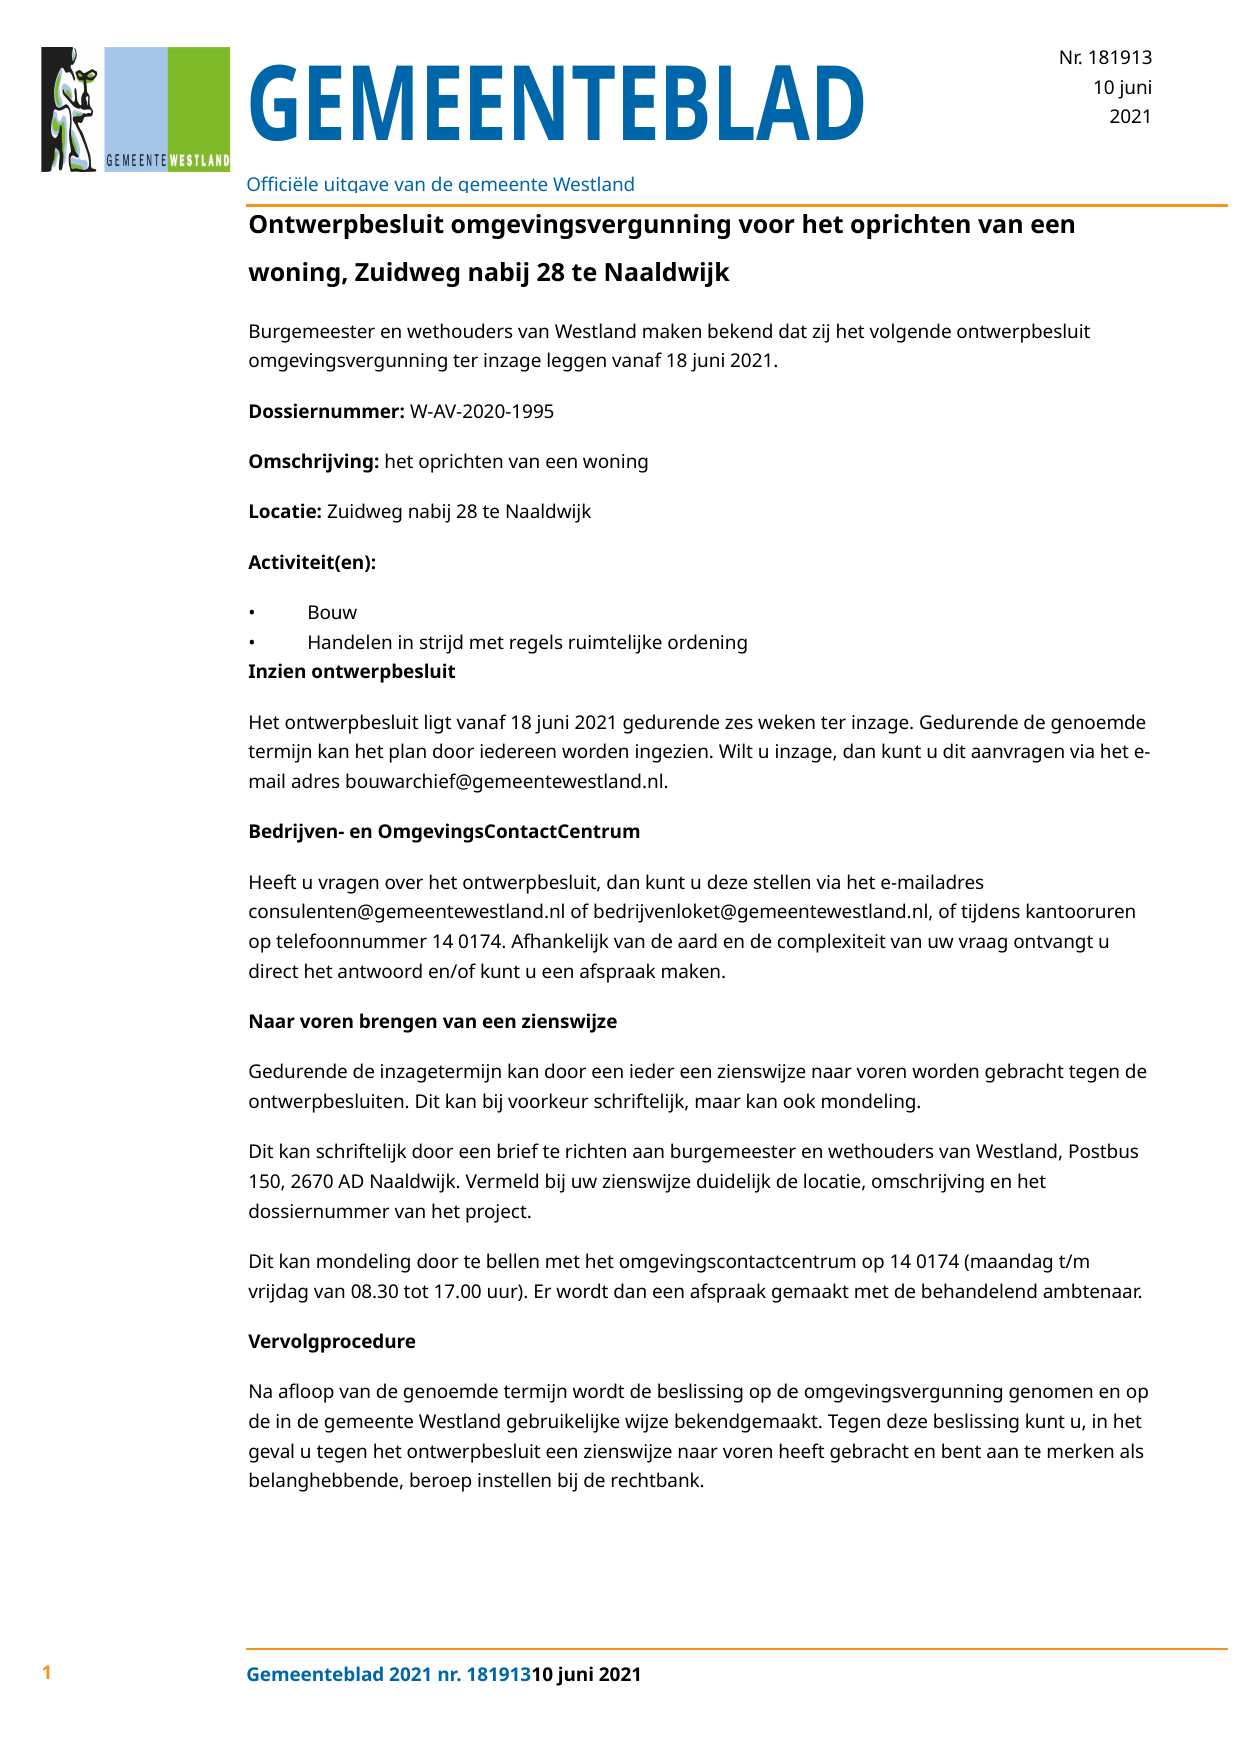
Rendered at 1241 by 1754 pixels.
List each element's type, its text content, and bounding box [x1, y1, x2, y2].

text Dit kan mondeling door te bellen met het omgevingscontactcentrum op 14 0174 (maandag t/m vrijdag van 08.30 tot 17.00 uur). Er wordt dan een afspraak gemaakt met de behandelend ambtenaar. [248, 1248, 1152, 1304]
text Locatie: Zuidweg nabij 28 te Naaldwijk [248, 499, 1152, 524]
text Het ontwerpbesluit ligt vanaf 18 juni 2021 gedurende zes weken ter inzage. Gedurende de genoemde termijn kan het plan door iedereen worden ingezien. Wilt u inzage, dan kunt u dit aanvragen via het e-mail adres bouwarchief@gemeentewestland.nl. [248, 709, 1152, 794]
text Inzien ontwerpbesluit [248, 659, 1152, 684]
text Omschrijving: het oprichten van een woning [248, 448, 1152, 474]
text Activiteit(en): [248, 549, 1152, 575]
text Naar voren brengen van een zienswijze [248, 1008, 1152, 1034]
text Dit kan schriftelijk door een brief te richten aan burgemeester en wethouders van Westland, Postbus 150, 2670 AD Naaldwijk. Vermeld bij uw zienswijze duidelijk de locatie, omschrijving en het dossiernummer van het project. [248, 1139, 1152, 1224]
text Ontwerpbesluit omgevingsvergunning voor het oprichten van een woning, Zuidweg nabij 28 te Naaldwijk [248, 207, 1152, 288]
text Bedrijven- en OmgevingsContactCentrum [248, 819, 1152, 844]
text Burgemeester en wethouders van Westland maken bekend dat zij het volgende ontwerpbesluit omgevingsvergunning ter inzage leggen vanaf 18 juni 2021. [248, 318, 1152, 373]
text Gedurende de inzagetermijn kan door een ieder een zienswijze naar voren worden gebracht tegen de ontwerpbesluiten. Dit kan bij voorkeur schriftelijk, maar kan ook mondeling. [248, 1059, 1152, 1114]
text Vervolgprocedure [248, 1328, 1152, 1354]
text Dossiernummer: W-AV-2020-1995 [248, 398, 1152, 424]
list Bouw [248, 599, 1152, 625]
text Na afloop van de genoemde termijn wordt de beslissing op de omgevingsvergunning genomen en op de in de gemeente Westland gebruikelijke wijze bekendgemaakt. Tegen deze beslissing kunt u, in het geval u tegen het ontwerpbesluit een zienswijze naar voren heeft gebracht en bent aan te merken als belanghebbende, beroep instellen bij de rechtbank. [248, 1379, 1152, 1493]
picture [41, 47, 231, 172]
list Handelen in strijd met regels ruimtelijke ordening [248, 629, 1152, 655]
text Heeft u vragen over het ontwerpbesluit, dan kunt u deze stellen via het e-mailadres consulenten@gemeentewestland.nl of bedrijvenloket@gemeentewestland.nl, of tijdens kantooruren op telefoonnummer 14 0174. Afhankelijk van de aard en de complexiteit van uw vraag ontvangt u direct het antwoord en/of kunt u een afspraak maken. [248, 869, 1152, 984]
